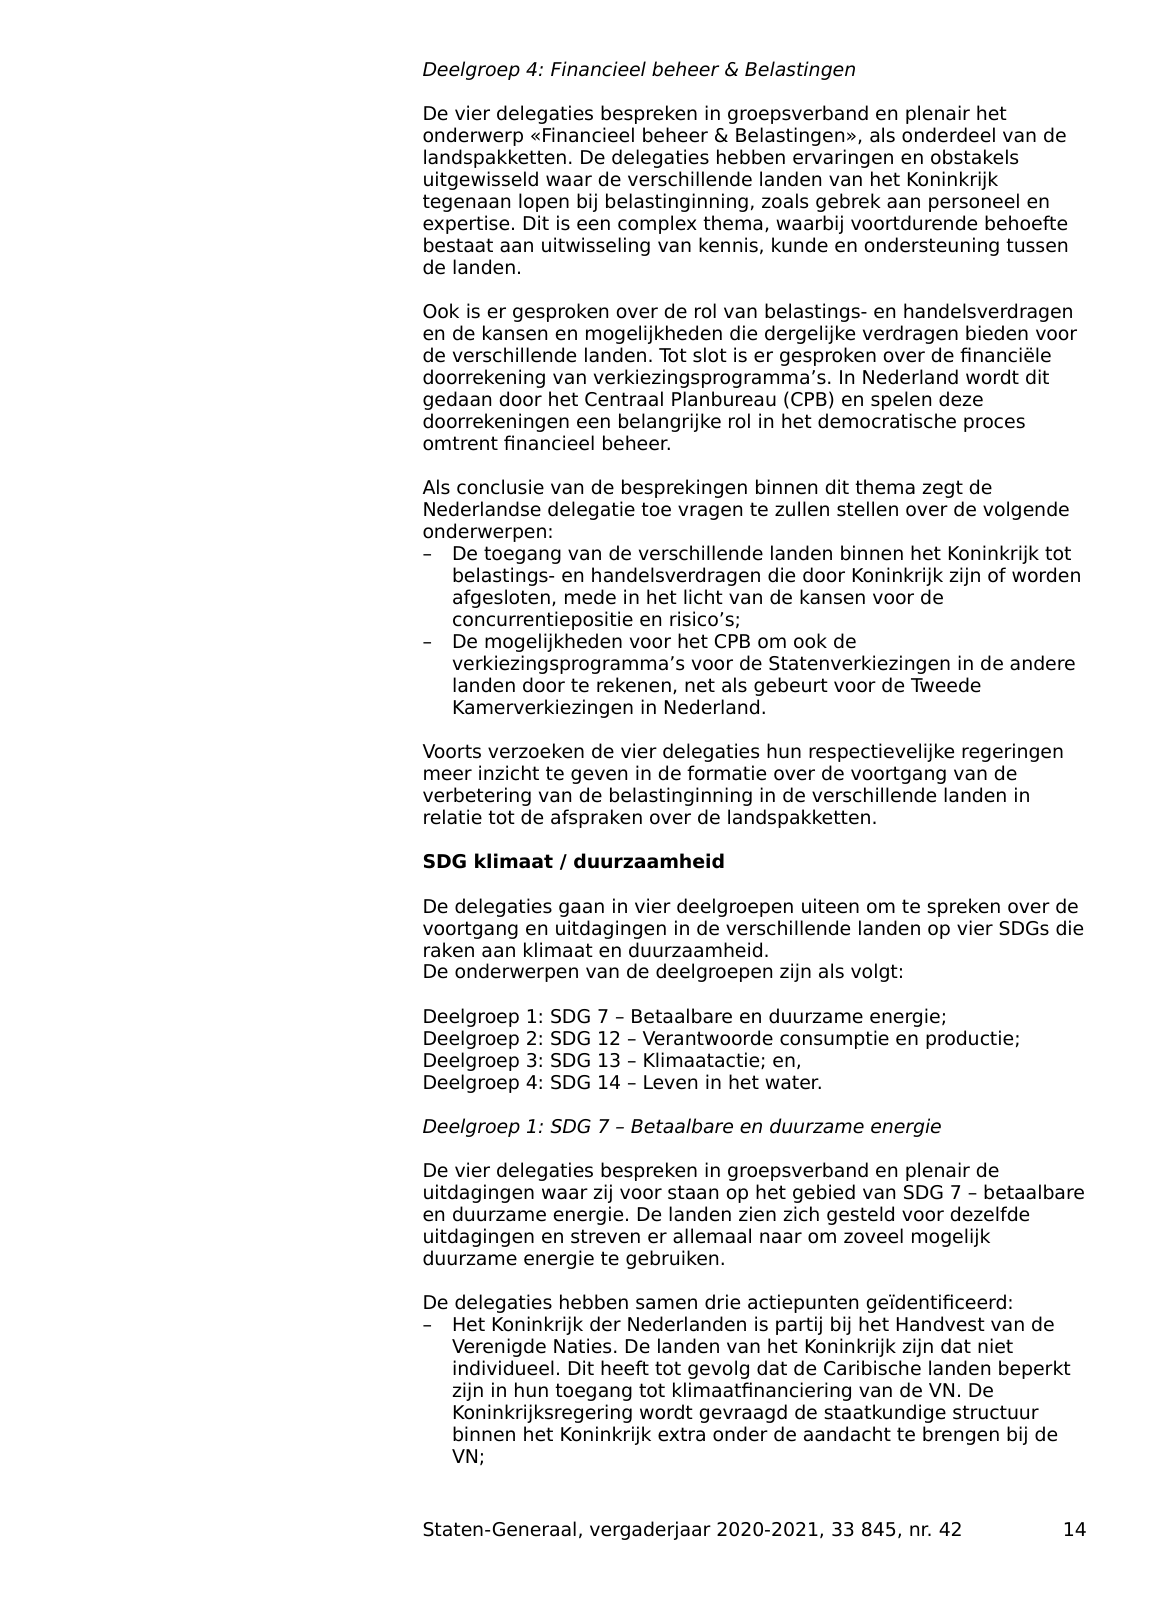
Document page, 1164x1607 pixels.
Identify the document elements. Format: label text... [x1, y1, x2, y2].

subtitle SDG klimaat / duurzaamheid [422, 851, 1087, 873]
text Deelgroep 1: SDG 7 – Betaalbare en duurzame energie; [422, 1006, 1087, 1028]
subtitle Deelgroep 4: Financieel beheer & Belastingen [422, 59, 1087, 81]
text Voorts verzoeken de vier delegaties hun respectievelijke regeringen meer inzicht te geven in de formatie over de voortgang van de verbetering van de belastinginning in de verschillende landen in relatie tot de afspraken over de landspakketten. [422, 741, 1087, 829]
text Deelgroep 3: SDG 13 – Klimaatactie; en, [422, 1049, 1087, 1072]
text De vier delegaties bespreken in groepsverband en plenair de uitdagingen waar zij voor staan op het gebied van SDG 7 – betaalbare en duurzame energie. De landen zien zich gesteld voor dezelfde uitdagingen en streven er allemaal naar om zoveel mogelijk duurzame energie te gebruiken. [422, 1160, 1087, 1270]
subtitle Deelgroep 1: SDG 7 – Betaalbare en duurzame energie [422, 1116, 1087, 1138]
text Deelgroep 4: SDG 14 – Leven in het water. [422, 1072, 1087, 1093]
text De delegaties hebben samen drie actiepunten geïdentificeerd: [422, 1292, 1087, 1314]
text – Het Koninkrijk der Nederlanden is partij bij het Handvest van de Verenigde Naties. De landen van het Koninkrijk zijn dat niet individueel. Dit heeft tot gevolg dat de Caribische landen beperkt zijn in hun toegang tot klimaatfinanciering van de VN. De Koninkrijksregering wordt gevraagd de staatkundige structuur binnen het Koninkrijk extra onder de aandacht te brengen bij de VN; [422, 1314, 1087, 1468]
text Ook is er gesproken over de rol van belastings- en handelsverdragen en de kansen en mogelijkheden die dergelijke verdragen bieden voor de verschillende landen. Tot slot is er gesproken over de financiële doorrekening van verkiezingsprogramma’s. In Nederland wordt dit gedaan door het Centraal Planbureau (CPB) en spelen deze doorrekeningen een belangrijke rol in het democratische proces omtrent financieel beheer. [422, 301, 1087, 455]
text – De toegang van de verschillende landen binnen het Koninkrijk tot belastings- en handelsverdragen die door Koninkrijk zijn of worden afgesloten, mede in het licht van de kansen voor de concurrentiepositie en risico’s; [422, 543, 1087, 631]
text De onderwerpen van de deelgroepen zijn als volgt: [422, 961, 1087, 983]
text De delegaties gaan in vier deelgroepen uiteen om te spreken over de voortgang en uitdagingen in de verschillende landen op vier SDGs die raken aan klimaat en duurzaamheid. [422, 896, 1087, 961]
text – De mogelijkheden voor het CPB om ook de verkiezingsprogramma’s voor de Statenverkiezingen in de andere landen door te rekenen, net als gebeurt voor de Tweede Kamerverkiezingen in Nederland. [422, 631, 1087, 719]
text Deelgroep 2: SDG 12 – Verantwoorde consumptie en productie; [422, 1028, 1087, 1049]
text Als conclusie van de besprekingen binnen dit thema zegt de Nederlandse delegatie toe vragen te zullen stellen over de volgende onderwerpen: [422, 477, 1087, 543]
text De vier delegaties bespreken in groepsverband en plenair het onderwerp «Financieel beheer & Belastingen», als onderdeel van de landspakketten. De delegaties hebben ervaringen en obstakels uitgewisseld waar de verschillende landen van het Koninkrijk tegenaan lopen bij belastinginning, zoals gebrek aan personeel en expertise. Dit is een complex thema, waarbij voortdurende behoefte bestaat aan uitwisseling van kennis, kunde en ondersteuning tussen de landen. [422, 103, 1087, 279]
